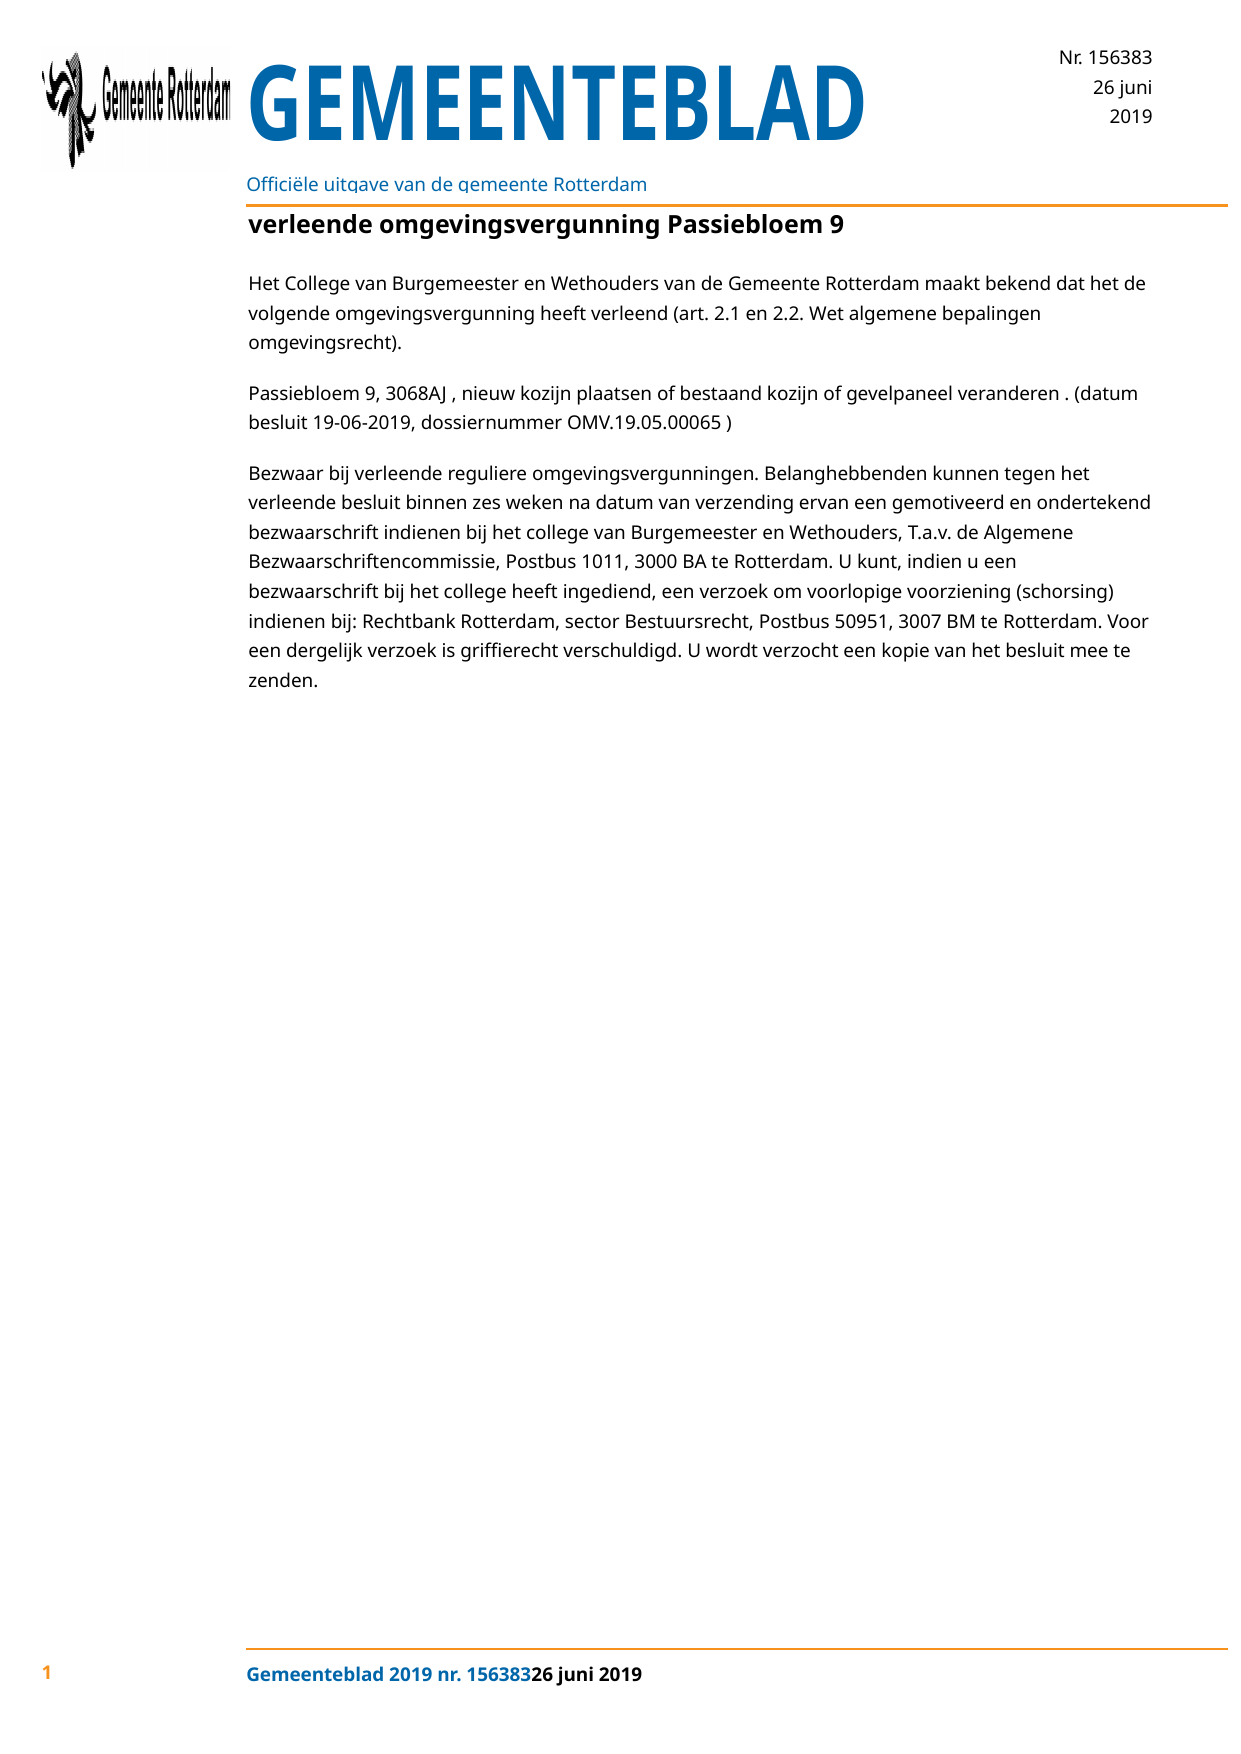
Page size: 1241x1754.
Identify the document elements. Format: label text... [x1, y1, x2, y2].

text Passiebloem 9, 3068AJ , nieuw kozijn plaatsen of bestaand kozijn of gevelpaneel veranderen . (datum besluit 19-06-2019, dossiernummer OMV.19.05.00065 ) [248, 380, 1152, 435]
text Bezwaar bij verleende reguliere omgevingsvergunningen. Belanghebbenden kunnen tegen het verleende besluit binnen zes weken na datum van verzending ervan een gemotiveerd en ondertekend bezwaarschrift indienen bij het college van Burgemeester en Wethouders, T.a.v. de Algemene Bezwaarschriftencommissie, Postbus 1011, 3000 BA te Rotterdam. U kunt, indien u een bezwaarschrift bij het college heeft ingediend, een verzoek om voorlopige voorziening (schorsing) indienen bij: Rechtbank Rotterdam, sector Bestuursrecht, Postbus 50951, 3007 BM te Rotterdam. Voor een dergelijk verzoek is griffierecht verschuldigd. U wordt verzocht een kopie van het besluit mee te zenden. [248, 460, 1152, 693]
text verleende omgevingsvergunning Passiebloem 9 [248, 207, 1152, 241]
text Het College van Burgemeester en Wethouders van de Gemeente Rotterdam maakt bekend dat het de volgende omgevingsvergunning heeft verleend (art. 2.1 en 2.2. Wet algemene bepalingen omgevingsrecht). [248, 270, 1152, 355]
picture [41, 47, 231, 172]
